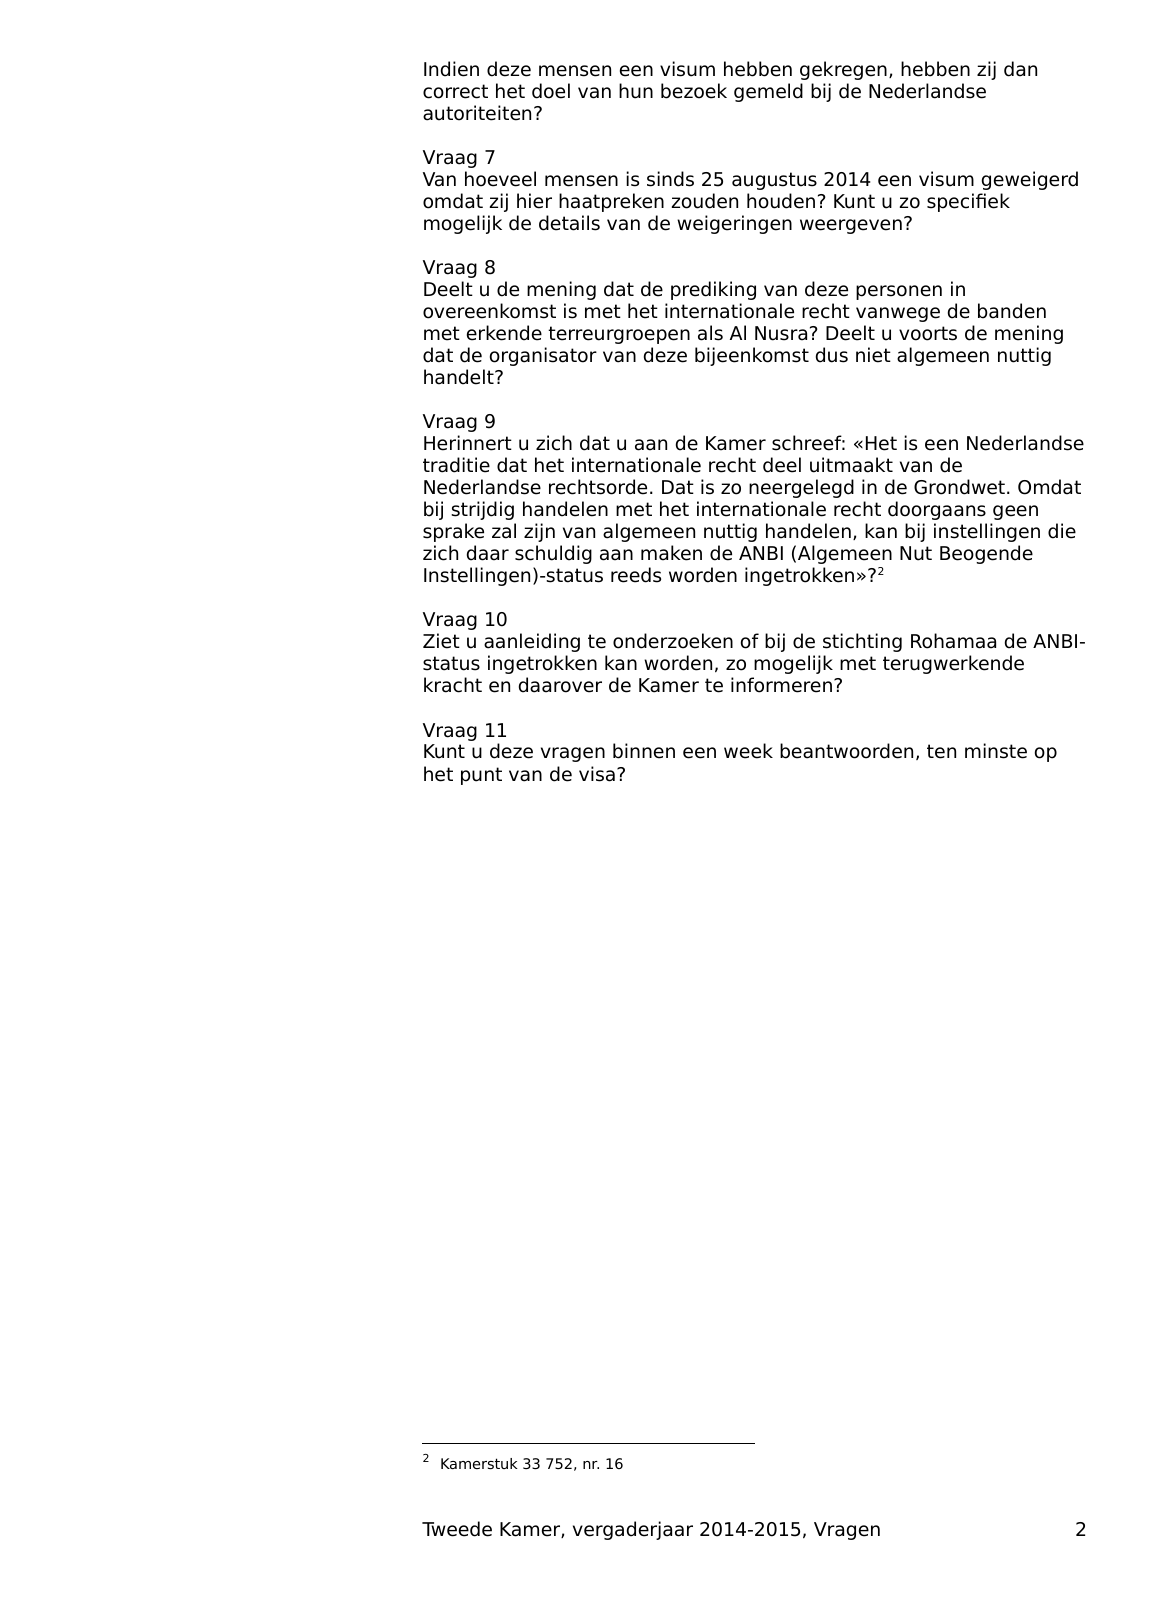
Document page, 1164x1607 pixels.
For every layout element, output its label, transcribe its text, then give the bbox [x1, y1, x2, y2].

text Kunt u deze vragen binnen een week beantwoorden, ten minste op het punt van de visa? [422, 741, 1087, 785]
text Van hoeveel mensen is sinds 25 augustus 2014 een visum geweigerd omdat zij hier haatpreken zouden houden? Kunt u zo specifiek mogelijk de details van de weigeringen weergeven? [422, 169, 1087, 235]
text Ziet u aanleiding te onderzoeken of bij de stichting Rohamaa de ANBI-status ingetrokken kan worden, zo mogelijk met terugwerkende kracht en daarover de Kamer te informeren? [422, 631, 1087, 697]
text Deelt u de mening dat de prediking van deze personen in overeenkomst is met het internationale recht vanwege de banden met erkende terreurgroepen als Al Nusra? Deelt u voorts de mening dat de organisator van deze bijeenkomst dus niet algemeen nuttig handelt? [422, 279, 1087, 389]
text Vraag 10 [422, 609, 1087, 631]
text Herinnert u zich dat u aan de Kamer schreef: «Het is een Nederlandse traditie dat het internationale recht deel uitmaakt van de Nederlandse rechtsorde. Dat is zo neergelegd in de Grondwet. Omdat bij strijdig handelen met het internationale recht doorgaans geen sprake zal zijn van algemeen nuttig handelen, kan bij instellingen die zich daar schuldig aan maken de ANBI (Algemeen Nut Beogende Instellingen)-status reeds worden ingetrokken»? [422, 433, 1087, 587]
text Vraag 8 [422, 257, 1087, 279]
text Kamerstuk 33 752, nr. 16 [422, 1452, 1087, 1474]
text Indien deze mensen een visum hebben gekregen, hebben zij dan correct het doel van hun bezoek gemeld bij de Nederlandse autoriteiten? [422, 59, 1087, 125]
text Vraag 11 [422, 719, 1087, 741]
text Vraag 9 [422, 411, 1087, 433]
text Vraag 7 [422, 147, 1087, 169]
